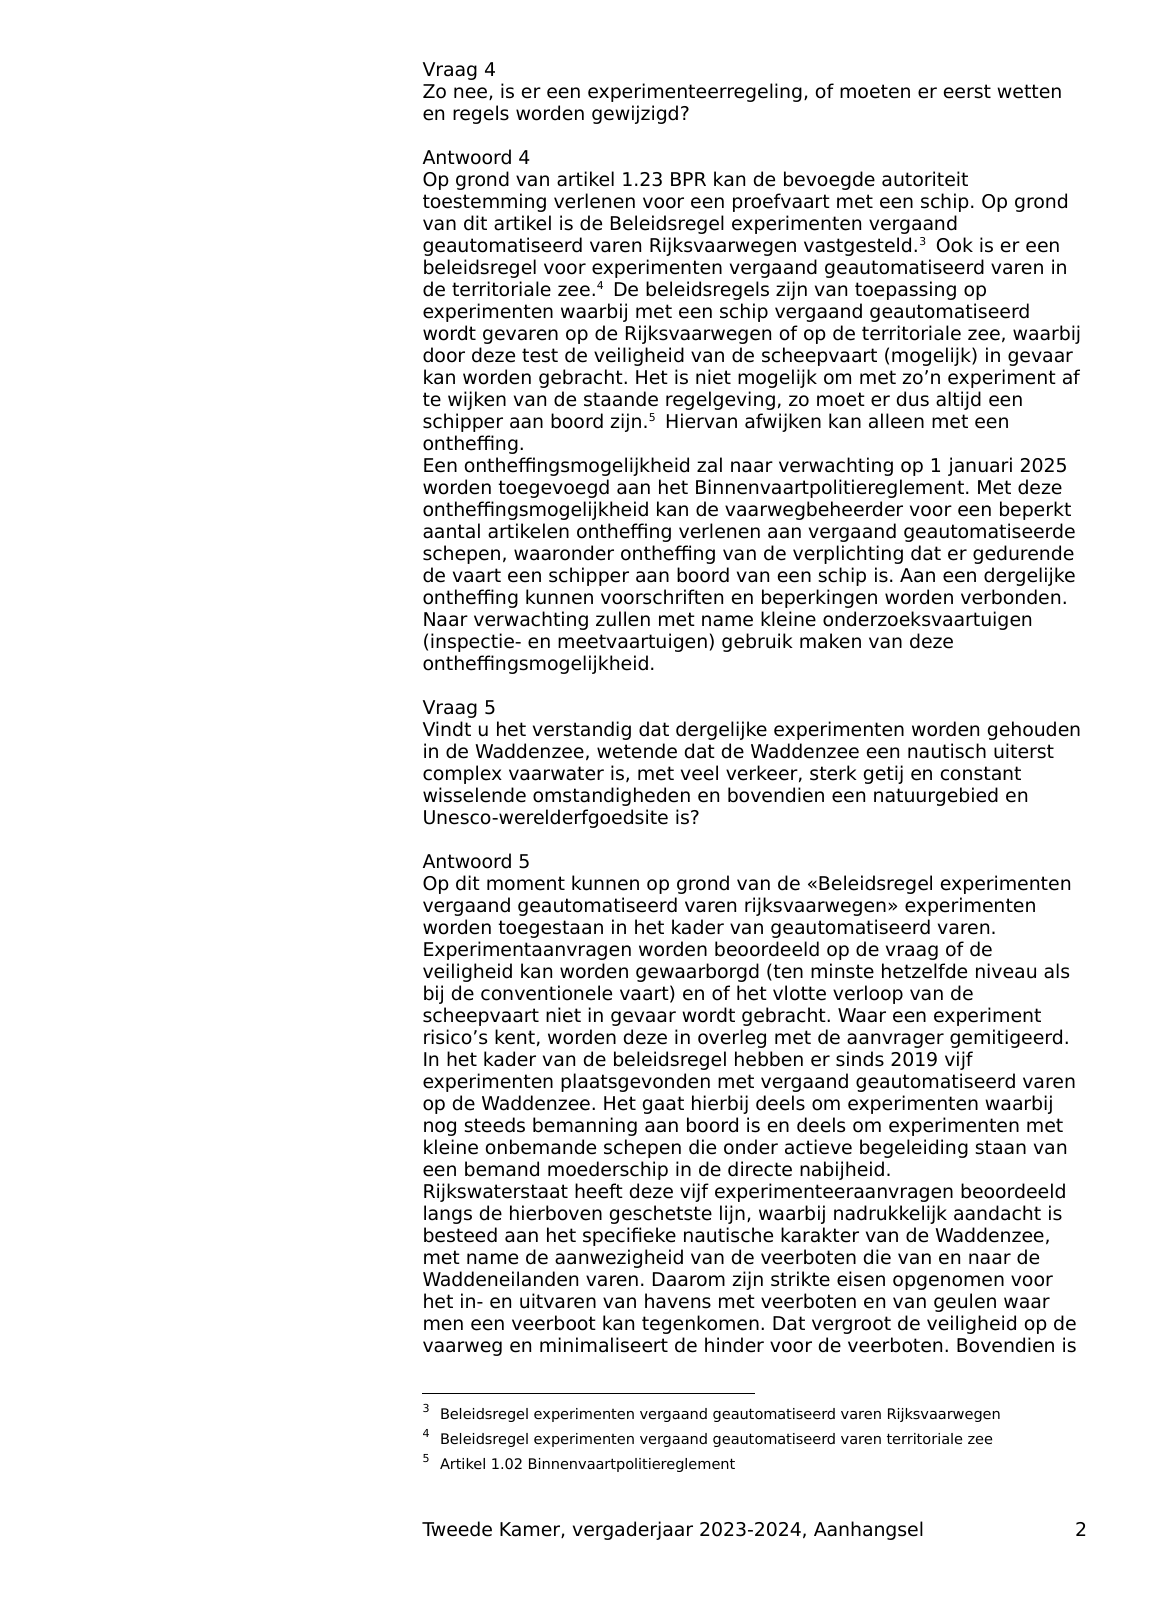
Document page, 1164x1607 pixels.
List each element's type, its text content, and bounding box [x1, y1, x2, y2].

text Een ontheffingsmogelijkheid zal naar verwachting op 1 januari 2025 worden toegevoegd aan het Binnenvaartpolitiereglement. Met deze ontheffingsmogelijkheid kan de vaarwegbeheerder voor een beperkt aantal artikelen ontheffing verlenen aan vergaand geautomatiseerde schepen, waaronder ontheffing van de verplichting dat er gedurende de vaart een schipper aan boord van een schip is. Aan een dergelijke ontheffing kunnen voorschriften en beperkingen worden verbonden. Naar verwachting zullen met name kleine onderzoeksvaartuigen (inspectie- en meetvaartuigen) gebruik maken van deze ontheffingsmogelijkheid. [422, 455, 1087, 675]
text Beleidsregel experimenten vergaand geautomatiseerd varen Rijksvaarwegen [422, 1402, 1087, 1424]
text Rijkswaterstaat heeft deze vijf experimenteeraanvragen beoordeeld langs de hierboven geschetste lijn, waarbij nadrukkelijk aandacht is besteed aan het specifieke nautische karakter van de Waddenzee, met name de aanwezigheid van de veerboten die van en naar de Waddeneilanden varen. Daarom zijn strikte eisen opgenomen voor het in- en uitvaren van havens met veerboten en van geulen waar men een veerboot kan tegenkomen. Dat vergroot de veiligheid op de vaarweg en minimaliseert de hinder voor de veerboten. Bovendien is [422, 1181, 1087, 1356]
text Vraag 4 [422, 59, 1087, 81]
text In het kader van de beleidsregel hebben er sinds 2019 vijf experimenten plaatsgevonden met vergaand geautomatiseerd varen op de Waddenzee. Het gaat hierbij deels om experimenten waarbij nog steeds bemanning aan boord is en deels om experimenten met kleine onbemande schepen die onder actieve begeleiding staan van een bemand moederschip in de directe nabijheid. [422, 1049, 1087, 1181]
text Vindt u het verstandig dat dergelijke experimenten worden gehouden in de Waddenzee, wetende dat de Waddenzee een nautisch uiterst complex vaarwater is, met veel verkeer, sterk getij en constant wisselende omstandigheden en bovendien een natuurgebied en Unesco-werelderfgoedsite is? [422, 719, 1087, 829]
text Op dit moment kunnen op grond van de «Beleidsregel experimenten vergaand geautomatiseerd varen rijksvaarwegen» experimenten worden toegestaan in het kader van geautomatiseerd varen. Experimentaanvragen worden beoordeeld op de vraag of de veiligheid kan worden gewaarborgd (ten minste hetzelfde niveau als bij de conventionele vaart) en of het vlotte verloop van de scheepvaart niet in gevaar wordt gebracht. Waar een experiment risico’s kent, worden deze in overleg met de aanvrager gemitigeerd. [422, 873, 1087, 1049]
text Zo nee, is er een experimenteerregeling, of moeten er eerst wetten en regels worden gewijzigd? [422, 81, 1087, 125]
text Artikel 1.02 Binnenvaartpolitiereglement [422, 1452, 1087, 1474]
text Antwoord 4 [422, 147, 1087, 169]
text Beleidsregel experimenten vergaand geautomatiseerd varen territoriale zee [422, 1427, 1087, 1449]
text Op grond van artikel 1.23 BPR kan de bevoegde autoriteit toestemming verlenen voor een proefvaart met een schip. Op grond van dit artikel is de Beleidsregel experimenten vergaand geautomatiseerd varen Rijksvaarwegen vastgesteld. Ook is er een beleidsregel voor experimenten vergaand geautomatiseerd varen in de territoriale zee. De beleidsregels zijn van toepassing op experimenten waarbij met een schip vergaand geautomatiseerd wordt gevaren op de Rijksvaarwegen of op de territoriale zee, waarbij door deze test de veiligheid van de scheepvaart (mogelijk) in gevaar kan worden gebracht. Het is niet mogelijk om met zo’n experiment af te wijken van de staande regelgeving, zo moet er dus altijd een schipper aan boord zijn. Hiervan afwijken kan alleen met een ontheffing. [422, 169, 1087, 455]
text Vraag 5 [422, 697, 1087, 719]
text Antwoord 5 [422, 851, 1087, 873]
